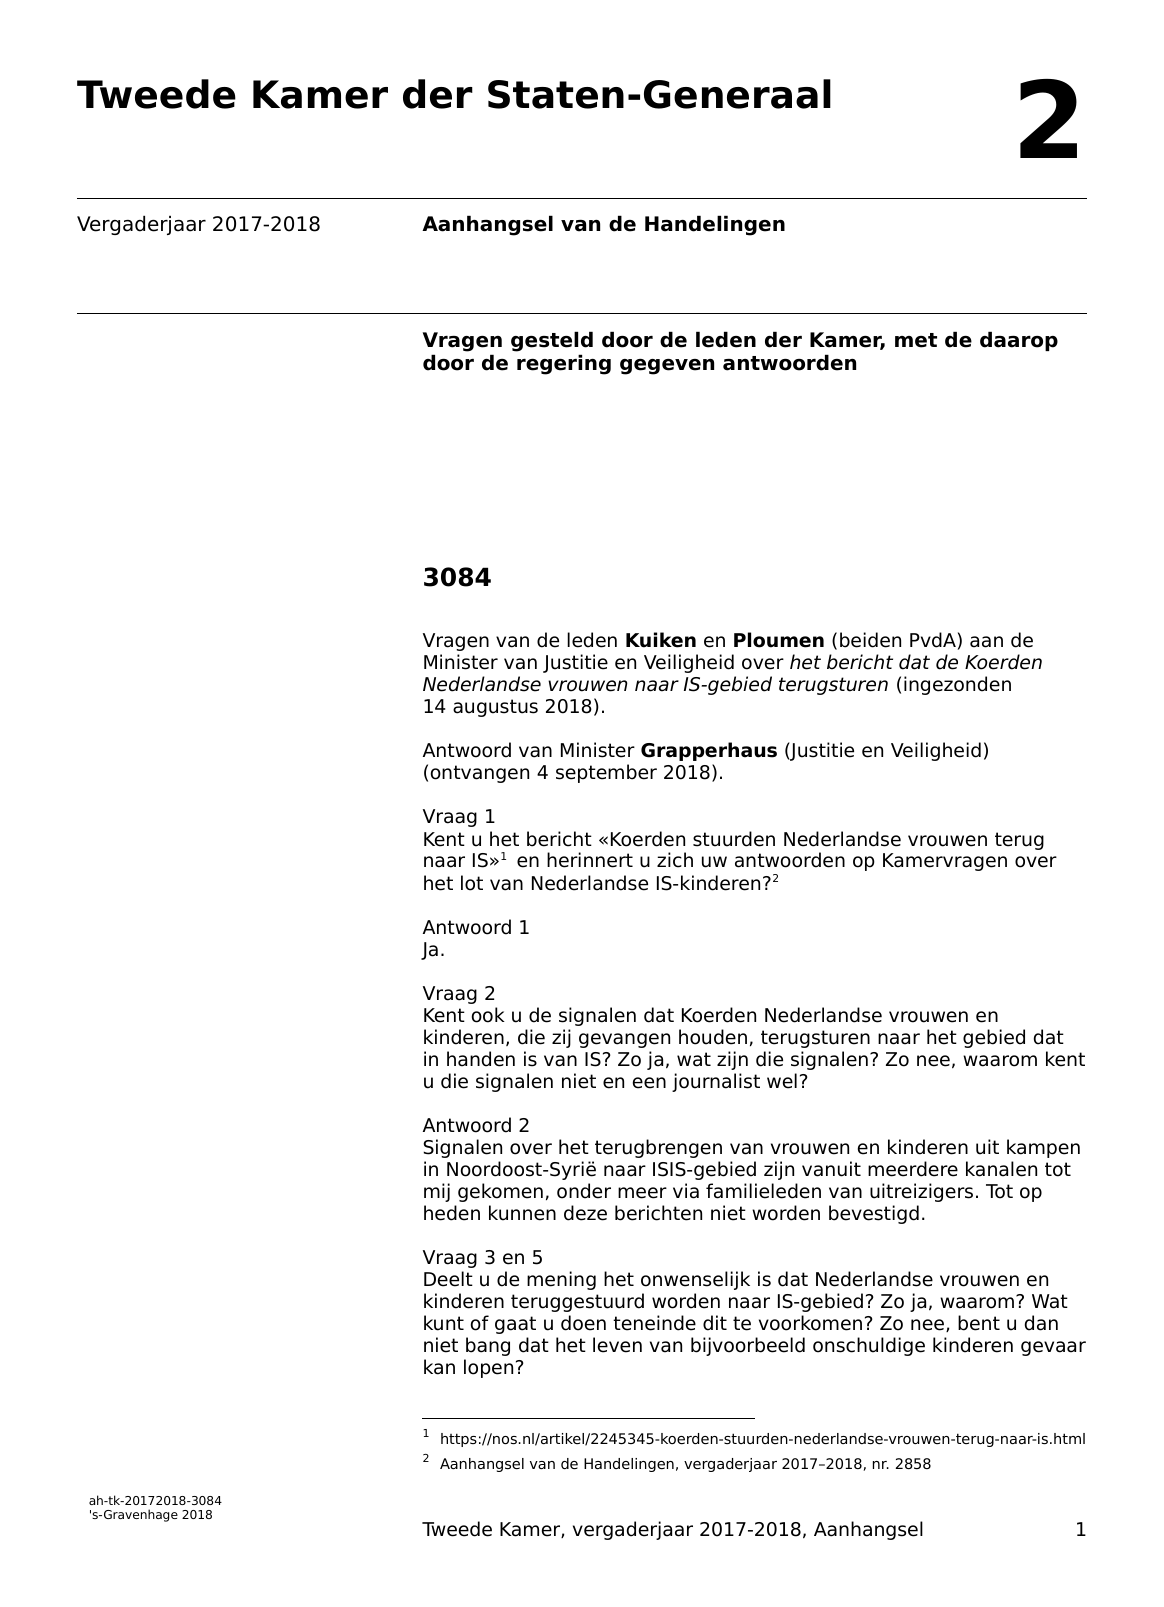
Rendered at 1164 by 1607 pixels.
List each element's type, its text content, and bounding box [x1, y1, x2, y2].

text Deelt u de mening het onwenselijk is dat Nederlandse vrouwen en kinderen teruggestuurd worden naar IS-gebied? Zo ja, waarom? Wat kunt of gaat u doen teneinde dit te voorkomen? Zo nee, bent u dan niet bang dat het leven van bijvoorbeeld onschuldige kinderen gevaar kan lopen? [422, 1269, 1087, 1379]
text Ja. [422, 938, 1087, 961]
text 3084 [422, 563, 1087, 592]
table_cell Vergaderjaar 2017-2018 [77, 199, 422, 313]
text Signalen over het terugbrengen van vrouwen en kinderen uit kampen in Noordoost-Syrië naar ISIS-gebied zijn vanuit meerdere kanalen tot mij gekomen, onder meer via familieleden van uitreizigers. Tot op heden kunnen deze berichten niet worden bevestigd. [422, 1137, 1087, 1225]
text Vraag 1 [422, 806, 1087, 828]
text https://nos.nl/artikel/2245345-koerden-stuurden-nederlandse-vrouwen-terug-naar-is.html [422, 1427, 1087, 1449]
text Antwoord van Minister Grapperhaus (Justitie en Veiligheid) (ontvangen 4 september 2018). [422, 740, 1087, 784]
text Aanhangsel van de Handelingen, vergaderjaar 2017–2018, nr. 2858 [422, 1452, 1087, 1474]
text Antwoord 1 [422, 917, 1087, 938]
text Vraag 3 en 5 [422, 1247, 1087, 1269]
table_header Tweede Kamer der Staten-Generaal [77, 59, 886, 198]
text Kent u het bericht «Koerden stuurden Nederlandse vrouwen terug naar IS» en herinnert u zich uw antwoorden op Kamervragen over het lot van Nederlandse IS-kinderen? [422, 828, 1087, 894]
table_cell Vragen gesteld door de leden der Kamer, met de daarop door de regering gegeven antwoorden [422, 314, 1087, 375]
text Vragen van de leden Kuiken en Ploumen (beiden PvdA) aan de Minister van Justitie en Veiligheid over het bericht dat de Koerden Nederlandse vrouwen naar IS-gebied terugsturen (ingezonden 14 augustus 2018). [422, 630, 1087, 718]
table_header 2 [886, 59, 1087, 198]
text 's-Gravenhage 2018 [88, 1508, 323, 1522]
text ah-tk-20172018-3084 [88, 1494, 323, 1508]
text Vraag 2 [422, 983, 1087, 1005]
text Kent ook u de signalen dat Koerden Nederlandse vrouwen en kinderen, die zij gevangen houden, terugsturen naar het gebied dat in handen is van IS? Zo ja, wat zijn die signalen? Zo nee, waarom kent u die signalen niet en een journalist wel? [422, 1005, 1087, 1093]
table_cell Aanhangsel van de Handelingen [422, 199, 1087, 313]
table_cell [77, 314, 422, 375]
text Antwoord 2 [422, 1115, 1087, 1137]
